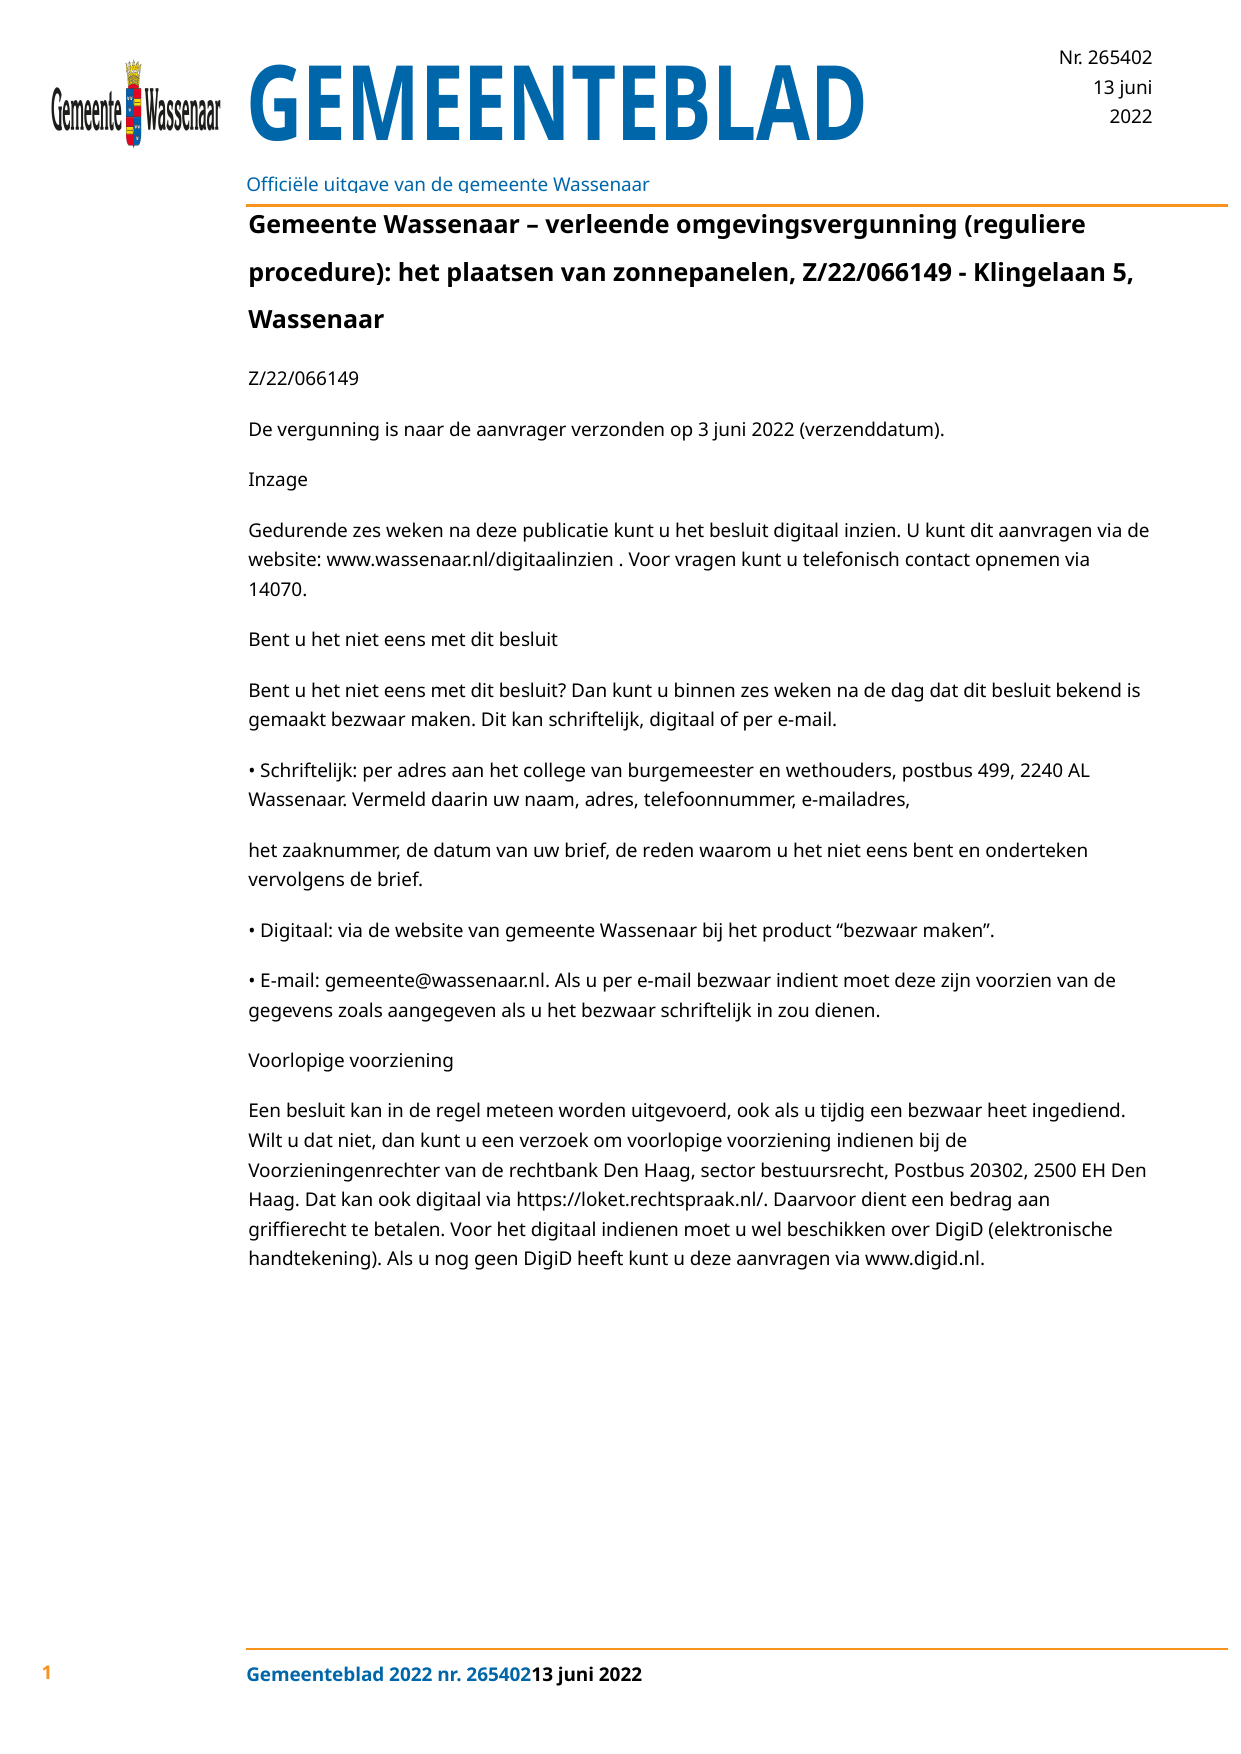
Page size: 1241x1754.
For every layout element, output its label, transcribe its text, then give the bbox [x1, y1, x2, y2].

text De vergunning is naar de aanvrager verzonden op 3 juni 2022 (verzenddatum). [248, 416, 1152, 442]
text het zaaknummer, de datum van uw brief, de reden waarom u het niet eens bent en onderteken vervolgens de brief. [248, 837, 1152, 892]
text Z/22/066149 [248, 366, 1152, 391]
text Een besluit kan in de regel meteen worden uitgevoerd, ook als u tijdig een bezwaar heet ingediend. Wilt u dat niet, dan kunt u een verzoek om voorlopige voorziening indienen bij de Voorzieningenrechter van de rechtbank Den Haag, sector bestuursrecht, Postbus 20302, 2500 EH Den Haag. Dat kan ook digitaal via https://loket.rechtspraak.nl/. Daarvoor dient een bedrag aan griffierecht te betalen. Voor het digitaal indienen moet u wel beschikken over DigiD (elektronische handtekening). Als u nog geen DigiD heeft kunt u deze aanvragen via www.digid.nl. [248, 1098, 1152, 1271]
text • Digitaal: via de website van gemeente Wassenaar bij het product “bezwaar maken”. [248, 917, 1152, 942]
text Inzage [248, 466, 1152, 492]
text • E-mail: gemeente@wassenaar.nl. Als u per e-mail bezwaar indient moet deze zijn voorzien van de gegevens zoals aangegeven als u het bezwaar schriftelijk in zou dienen. [248, 967, 1152, 1022]
text Bent u het niet eens met dit besluit [248, 626, 1152, 652]
text Voorlopige voorziening [248, 1047, 1152, 1073]
text Gemeente Wassenaar – verleende omgevingsvergunning (reguliere procedure): het plaatsen van zonnepanelen, Z/22/066149 - Klingelaan 5, Wassenaar [248, 207, 1152, 336]
text Gedurende zes weken na deze publicatie kunt u het besluit digitaal inzien. U kunt dit aanvragen via de website: www.wassenaar.nl/digitaalinzien . Voor vragen kunt u telefonisch contact opnemen via 14070. [248, 517, 1152, 602]
text Bent u het niet eens met dit besluit? Dan kunt u binnen zes weken na de dag dat dit besluit bekend is gemaakt bezwaar maken. Dit kan schriftelijk, digitaal of per e-mail. [248, 677, 1152, 732]
picture [41, 47, 231, 172]
text • Schriftelijk: per adres aan het college van burgemeester en wethouders, postbus 499, 2240 AL Wassenaar. Vermeld daarin uw naam, adres, telefoonnummer, e-mailadres, [248, 757, 1152, 812]
